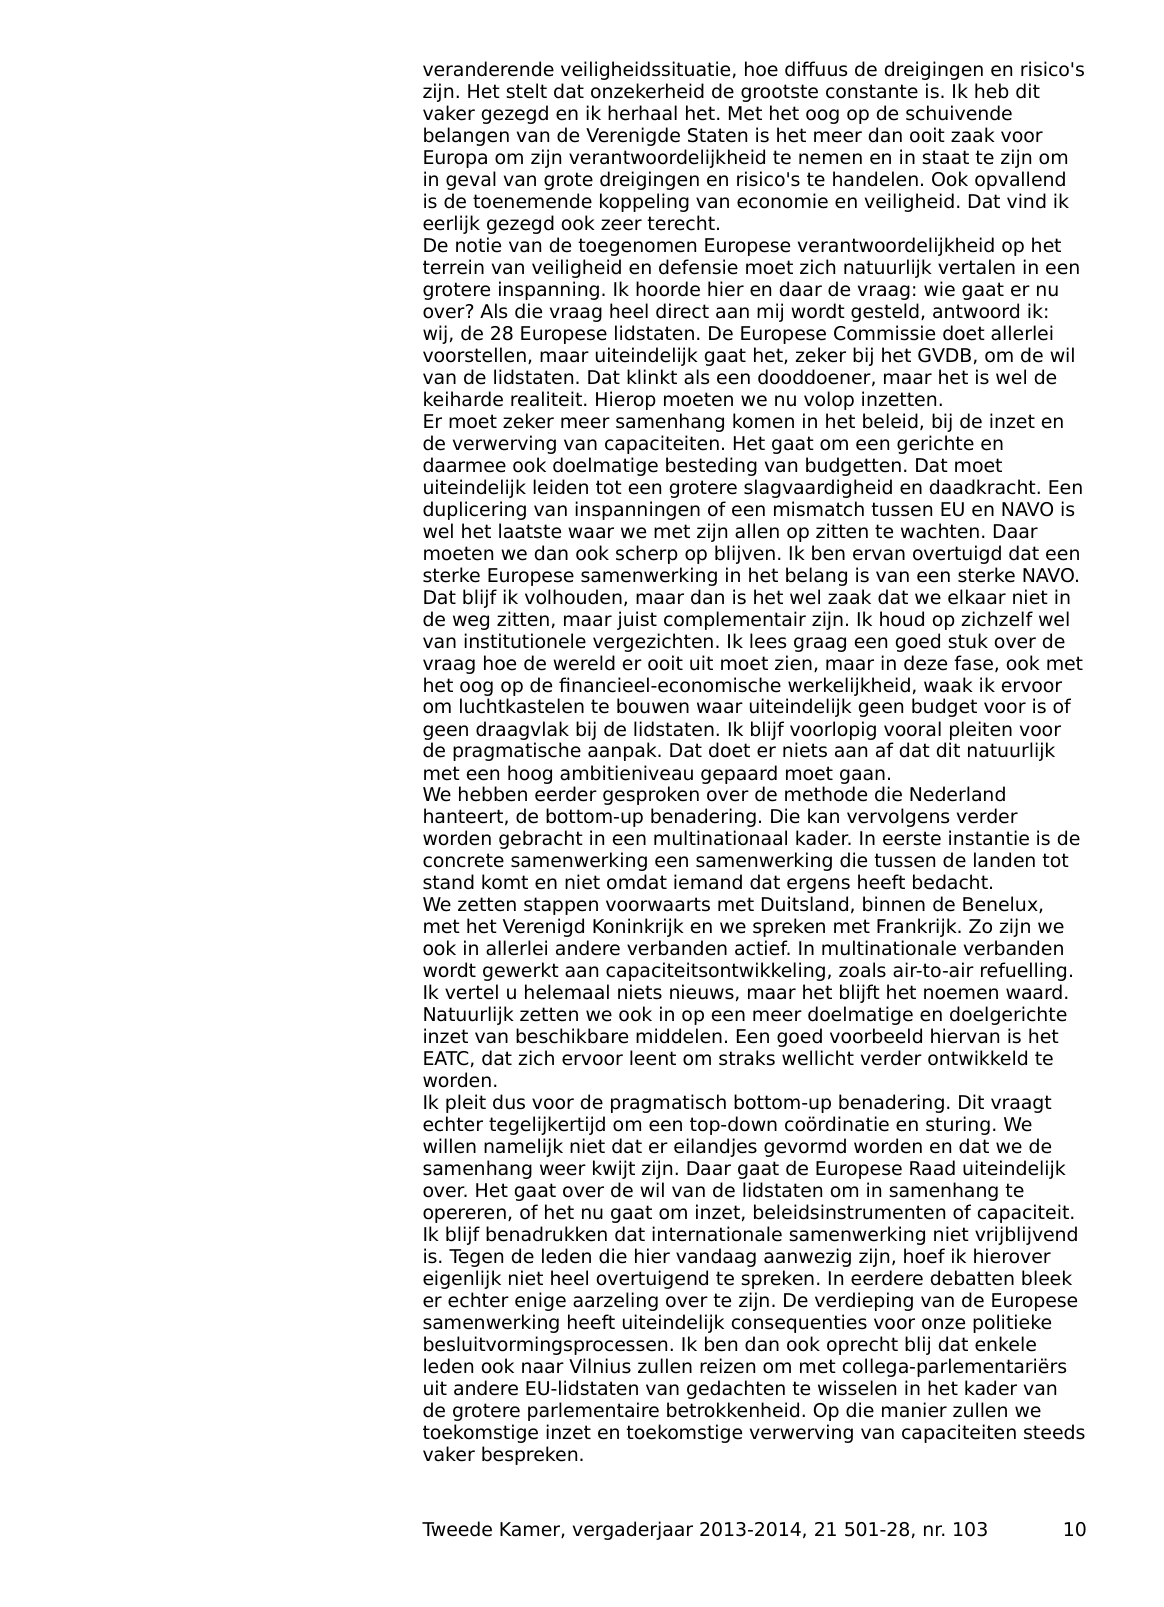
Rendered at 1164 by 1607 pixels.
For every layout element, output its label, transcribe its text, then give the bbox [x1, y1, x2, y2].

text Ik blijf benadrukken dat internationale samenwerking niet vrijblijvend is. Tegen de leden die hier vandaag aanwezig zijn, hoef ik hierover eigenlijk niet heel overtuigend te spreken. In eerdere debatten bleek er echter enige aarzeling over te zijn. De verdieping van de Europese samenwerking heeft uiteindelijk consequenties voor onze politieke besluitvormingsprocessen. Ik ben dan ook oprecht blij dat enkele leden ook naar Vilnius zullen reizen om met collega-parlementariërs uit andere EU-lidstaten van gedachten te wisselen in het kader van de grotere parlementaire betrokkenheid. Op die manier zullen we toekomstige inzet en toekomstige verwerving van capaciteiten steeds vaker bespreken. [422, 1224, 1087, 1466]
text We zetten stappen voorwaarts met Duitsland, binnen de Benelux, met het Verenigd Koninkrijk en we spreken met Frankrijk. Zo zijn we ook in allerlei andere verbanden actief. In multinationale verbanden wordt gewerkt aan capaciteitsontwikkeling, zoals air-to-air refuelling. Ik vertel u helemaal niets nieuws, maar het blijft het noemen waard. Natuurlijk zetten we ook in op een meer doelmatige en doelgerichte inzet van beschikbare middelen. Een goed voorbeeld hiervan is het EATC, dat zich ervoor leent om straks wellicht verder ontwikkeld te worden. [422, 894, 1087, 1092]
text veranderende veiligheidssituatie, hoe diffuus de dreigingen en risico's zijn. Het stelt dat onzekerheid de grootste constante is. Ik heb dit vaker gezegd en ik herhaal het. Met het oog op de schuivende belangen van de Verenigde Staten is het meer dan ooit zaak voor Europa om zijn verantwoordelijkheid te nemen en in staat te zijn om in geval van grote dreigingen en risico's te handelen. Ook opvallend is de toenemende koppeling van economie en veiligheid. Dat vind ik eerlijk gezegd ook zeer terecht. [422, 59, 1087, 235]
text We hebben eerder gesproken over de methode die Nederland hanteert, de bottom-up benadering. Die kan vervolgens verder worden gebracht in een multinationaal kader. In eerste instantie is de concrete samenwerking een samenwerking die tussen de landen tot stand komt en niet omdat iemand dat ergens heeft bedacht. [422, 784, 1087, 894]
text Ik pleit dus voor de pragmatisch bottom-up benadering. Dit vraagt echter tegelijkertijd om een top-down coördinatie en sturing. We willen namelijk niet dat er eilandjes gevormd worden en dat we de samenhang weer kwijt zijn. Daar gaat de Europese Raad uiteindelijk over. Het gaat over de wil van de lidstaten om in samenhang te opereren, of het nu gaat om inzet, beleidsinstrumenten of capaciteit. [422, 1092, 1087, 1224]
text Er moet zeker meer samenhang komen in het beleid, bij de inzet en de verwerving van capaciteiten. Het gaat om een gerichte en daarmee ook doelmatige besteding van budgetten. Dat moet uiteindelijk leiden tot een grotere slagvaardigheid en daadkracht. Een duplicering van inspanningen of een mismatch tussen EU en NAVO is wel het laatste waar we met zijn allen op zitten te wachten. Daar moeten we dan ook scherp op blijven. Ik ben ervan overtuigd dat een sterke Europese samenwerking in het belang is van een sterke NAVO. Dat blijf ik volhouden, maar dan is het wel zaak dat we elkaar niet in de weg zitten, maar juist complementair zijn. Ik houd op zichzelf wel van institutionele vergezichten. Ik lees graag een goed stuk over de vraag hoe de wereld er ooit uit moet zien, maar in deze fase, ook met het oog op de financieel-economische werkelijkheid, waak ik ervoor om luchtkastelen te bouwen waar uiteindelijk geen budget voor is of geen draagvlak bij de lidstaten. Ik blijf voorlopig vooral pleiten voor de pragmatische aanpak. Dat doet er niets aan af dat dit natuurlijk met een hoog ambitieniveau gepaard moet gaan. [422, 411, 1087, 784]
text De notie van de toegenomen Europese verantwoordelijkheid op het terrein van veiligheid en defensie moet zich natuurlijk vertalen in een grotere inspanning. Ik hoorde hier en daar de vraag: wie gaat er nu over? Als die vraag heel direct aan mij wordt gesteld, antwoord ik: wij, de 28 Europese lidstaten. De Europese Commissie doet allerlei voorstellen, maar uiteindelijk gaat het, zeker bij het GVDB, om de wil van de lidstaten. Dat klinkt als een dooddoener, maar het is wel de keiharde realiteit. Hierop moeten we nu volop inzetten. [422, 235, 1087, 411]
